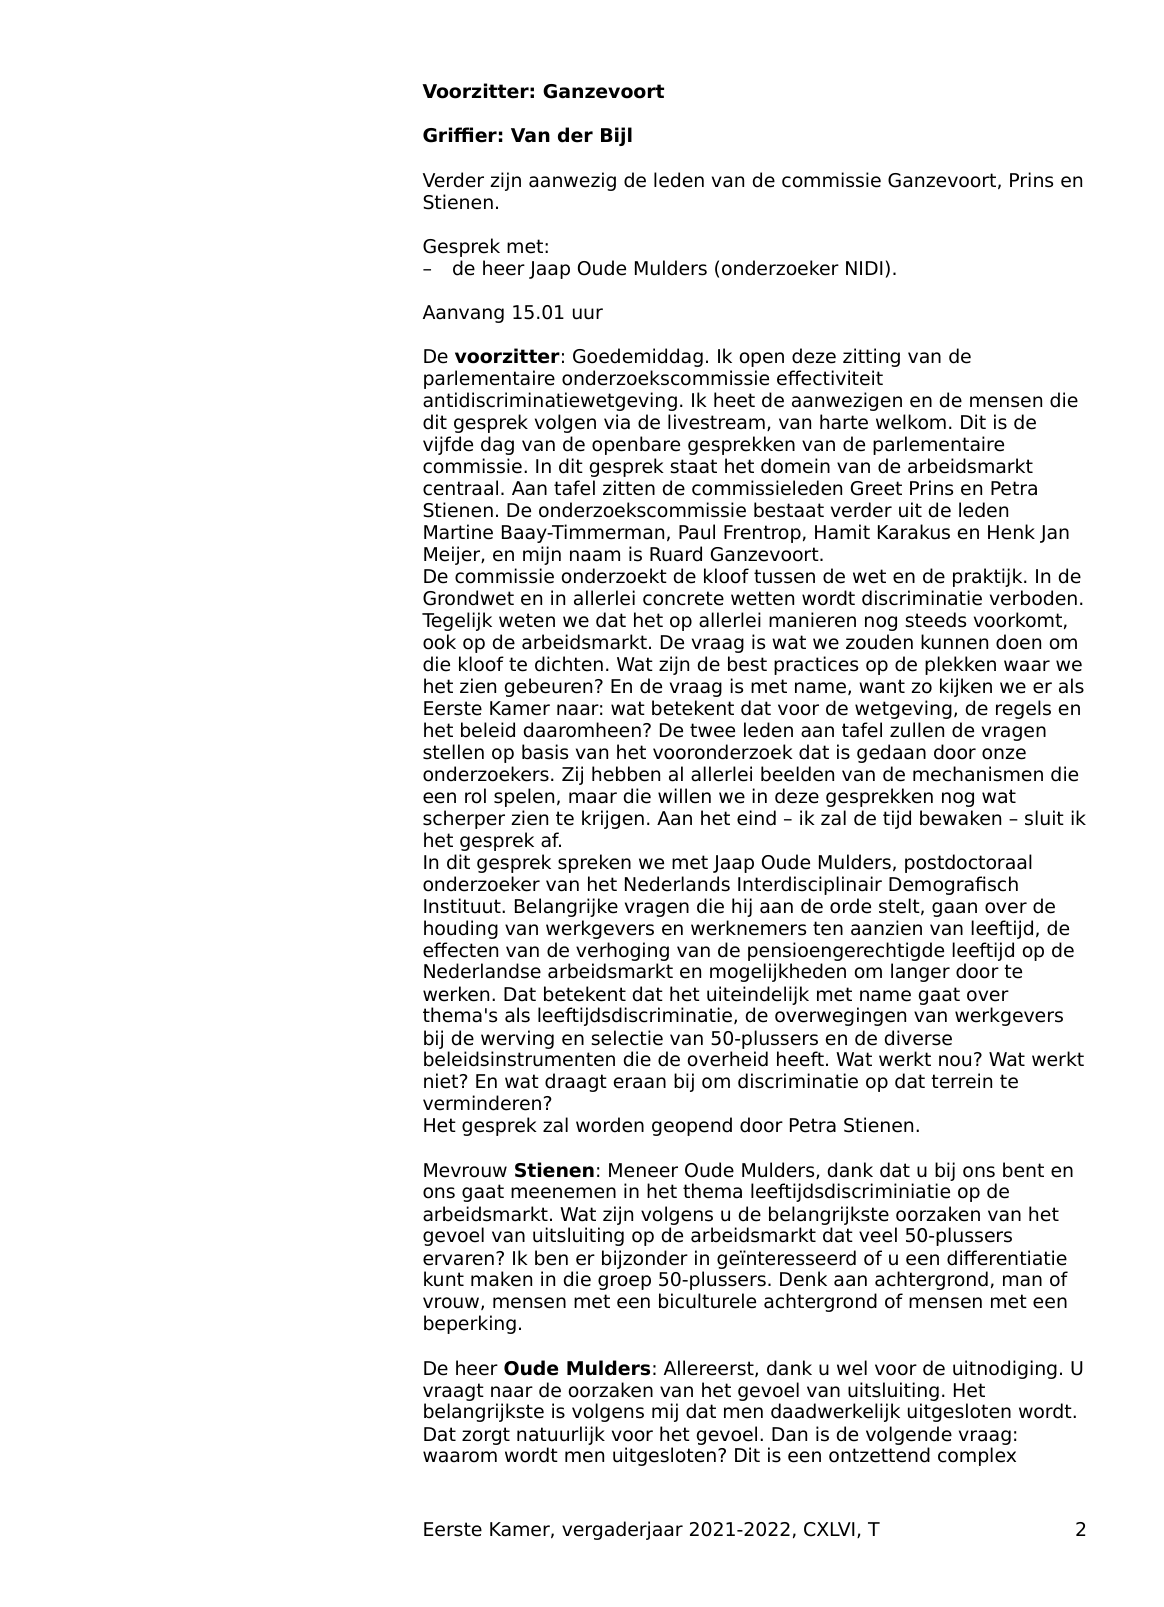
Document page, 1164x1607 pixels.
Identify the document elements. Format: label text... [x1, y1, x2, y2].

text Het gesprek zal worden geopend door Petra Stienen. [422, 1115, 1087, 1137]
text Gesprek met: [422, 236, 1087, 258]
text De commissie onderzoekt de kloof tussen de wet en de praktijk. In de Grondwet en in allerlei concrete wetten wordt discriminatie verboden. Tegelijk weten we dat het op allerlei manieren nog steeds voorkomt, ook op de arbeidsmarkt. De vraag is wat we zouden kunnen doen om die kloof te dichten. Wat zijn de best practices op de plekken waar we het zien gebeuren? En de vraag is met name, want zo kijken we er als Eerste Kamer naar: wat betekent dat voor de wetgeving, de regels en het beleid daaromheen? De twee leden aan tafel zullen de vragen stellen op basis van het vooronderzoek dat is gedaan door onze onderzoekers. Zij hebben al allerlei beelden van de mechanismen die een rol spelen, maar die willen we in deze gesprekken nog wat scherper zien te krijgen. Aan het eind – ik zal de tijd bewaken – sluit ik het gesprek af. [422, 566, 1087, 852]
subtitle Griffier: Van der Bijl [422, 125, 1087, 147]
text De heer Oude Mulders: Allereerst, dank u wel voor de uitnodiging. U vraagt naar de oorzaken van het gevoel van uitsluiting. Het belangrijkste is volgens mij dat men daadwerkelijk uitgesloten wordt. Dat zorgt natuurlijk voor het gevoel. Dan is de volgende vraag: waarom wordt men uitgesloten? Dit is een ontzettend complex [422, 1357, 1087, 1467]
text Aanvang 15.01 uur [422, 302, 1087, 324]
text De voorzitter: Goedemiddag. Ik open deze zitting van de parlementaire onderzoekscommissie effectiviteit antidiscriminatiewetgeving. Ik heet de aanwezigen en de mensen die dit gesprek volgen via de livestream, van harte welkom. Dit is de vijfde dag van de openbare gesprekken van de parlementaire commissie. In dit gesprek staat het domein van de arbeidsmarkt centraal. Aan tafel zitten de commissieleden Greet Prins en Petra Stienen. De onderzoekscommissie bestaat verder uit de leden Martine Baay-Timmerman, Paul Frentrop, Hamit Karakus en Henk Jan Meijer, en mijn naam is Ruard Ganzevoort. [422, 346, 1087, 566]
text In dit gesprek spreken we met Jaap Oude Mulders, postdoctoraal onderzoeker van het Nederlands Interdisciplinair Demografisch Instituut. Belangrijke vragen die hij aan de orde stelt, gaan over de houding van werkgevers en werknemers ten aanzien van leeftijd, de effecten van de verhoging van de pensioengerechtigde leeftijd op de Nederlandse arbeidsmarkt en mogelijkheden om langer door te werken. Dat betekent dat het uiteindelijk met name gaat over thema's als leeftijdsdiscriminatie, de overwegingen van werkgevers bij de werving en selectie van 50-plussers en de diverse beleidsinstrumenten die de overheid heeft. Wat werkt nou? Wat werkt niet? En wat draagt eraan bij om discriminatie op dat terrein te verminderen? [422, 852, 1087, 1115]
text – de heer Jaap Oude Mulders (onderzoeker NIDI). [422, 258, 1087, 280]
subtitle Voorzitter: Ganzevoort [422, 81, 1087, 103]
text Verder zijn aanwezig de leden van de commissie Ganzevoort, Prins en Stienen. [422, 169, 1087, 213]
text Mevrouw Stienen: Meneer Oude Mulders, dank dat u bij ons bent en ons gaat meenemen in het thema leeftijdsdiscriminiatie op de arbeidsmarkt. Wat zijn volgens u de belangrijkste oorzaken van het gevoel van uitsluiting op de arbeidsmarkt dat veel 50-plussers ervaren? Ik ben er bijzonder in geïnteresseerd of u een differentiatie kunt maken in die groep 50-plussers. Denk aan achtergrond, man of vrouw, mensen met een biculturele achtergrond of mensen met een beperking. [422, 1159, 1087, 1335]
